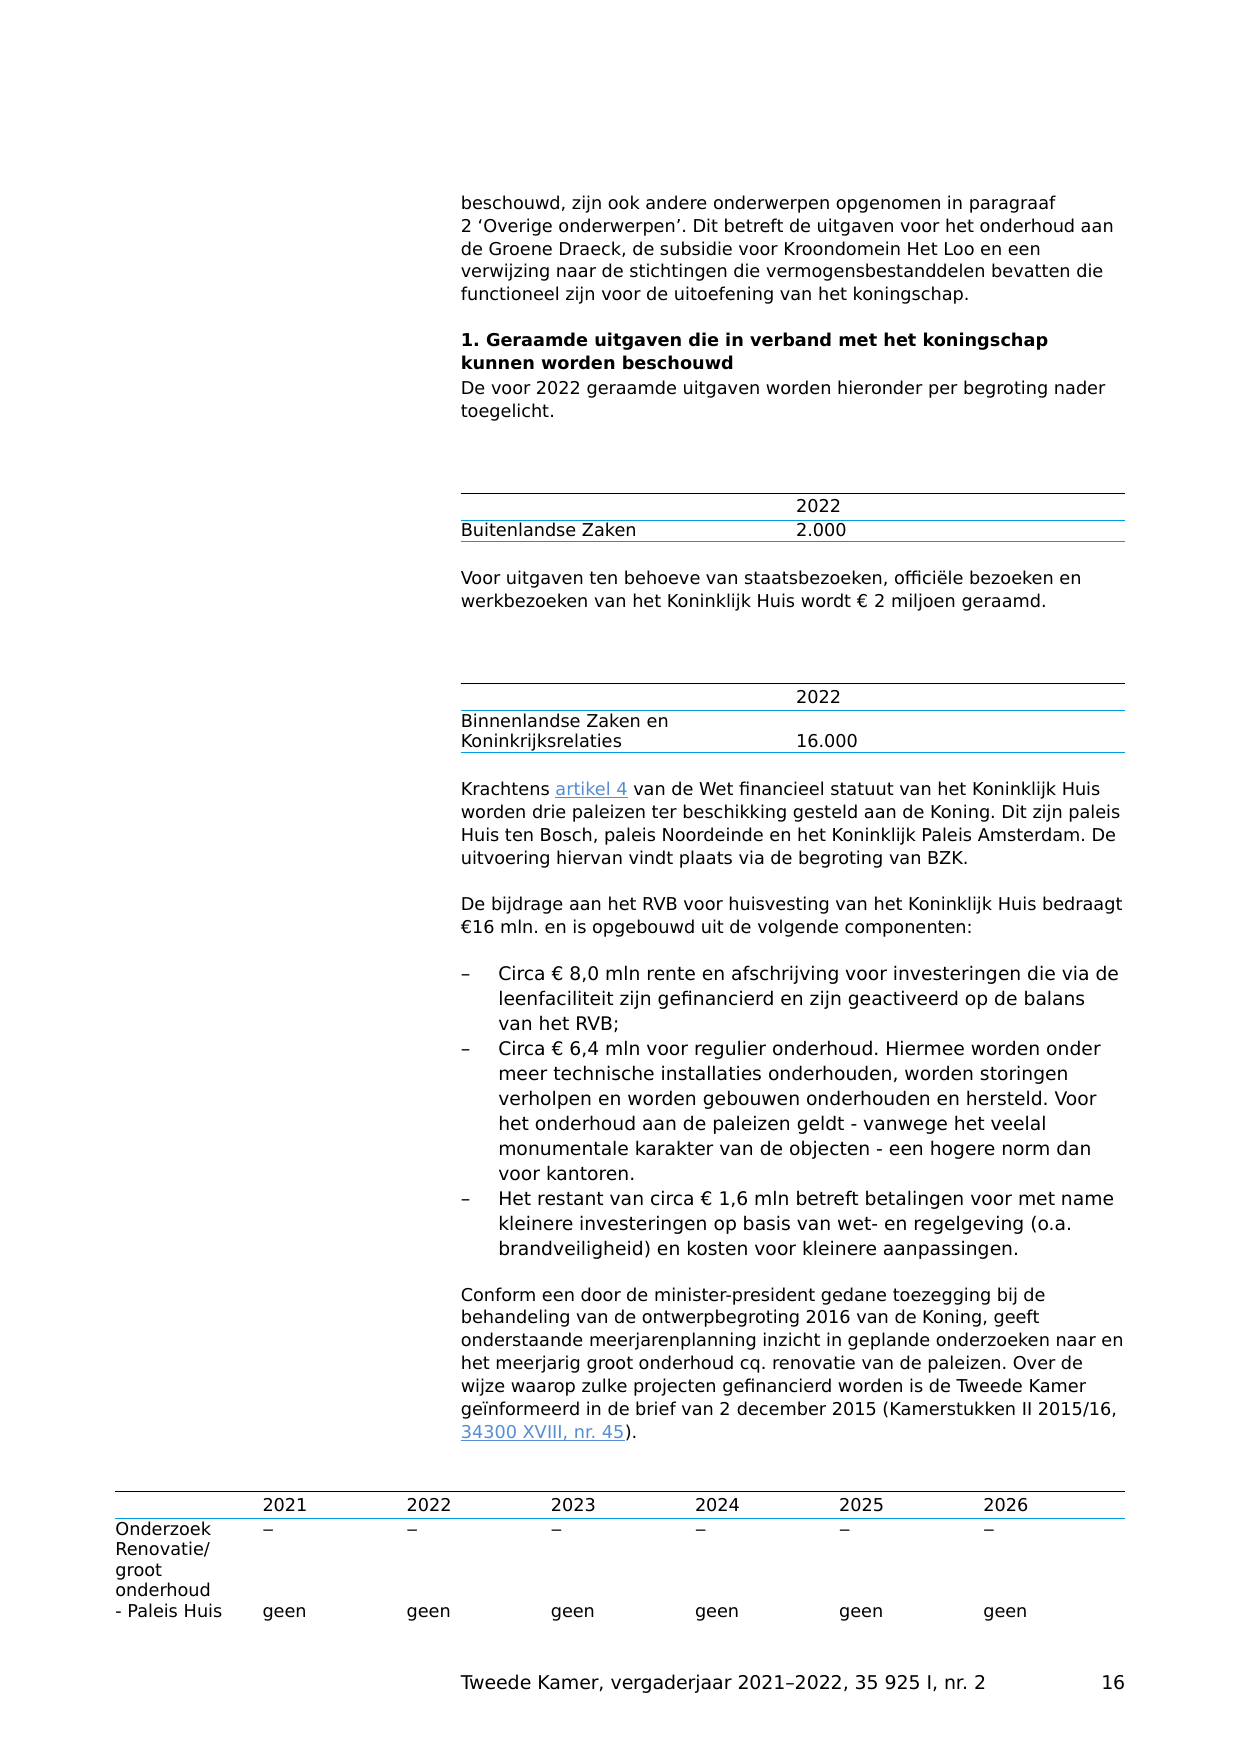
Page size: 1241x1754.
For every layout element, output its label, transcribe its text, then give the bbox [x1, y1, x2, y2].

table_cell geen [692, 1601, 836, 1622]
table_cell geen [836, 1601, 980, 1622]
table_cell 16.000 [793, 711, 1125, 752]
table_cell 2024 [692, 1492, 836, 1518]
table_cell [980, 1539, 1125, 1601]
table_cell ‒ [836, 1519, 980, 1539]
table_cell 2025 [836, 1492, 980, 1518]
table_cell 2.000 [793, 521, 1125, 541]
table_cell 2023 [548, 1492, 692, 1518]
list Circa € 6,4 mln voor regulier onderhoud. Hiermee worden onder meer technische installaties onderhouden, worden storingen verholpen en worden gebouwen onderhouden en hersteld. Voor het onderhoud aan de paleizen geldt - vanwege het veelal monumentale karakter van de objecten - een hogere norm dan voor kantoren. [461, 1036, 1125, 1186]
table_cell 2026 [980, 1492, 1125, 1518]
table_header Tabel 16 Buitenlandse Zaken (begroting V, artikel 4) (bedragen x € 1.000) [461, 445, 1125, 493]
text beschouwd, zijn ook andere onderwerpen opgenomen in paragraaf 2 ‘Overige onderwerpen’. Dit betreft de uitgaven voor het onderhoud aan de Groene Draeck, de subsidie voor Kroondomein Het Loo en een verwijzing naar de stichtingen die vermogensbestanddelen bevatten die functioneel zijn voor de uitoefening van het koningschap. [461, 191, 1125, 305]
table_cell geen [548, 1601, 692, 1622]
text Voor uitgaven ten behoeve van staatsbezoeken, officiële bezoeken en werkbezoeken van het Koninklijk Huis wordt € 2 miljoen geraamd. [461, 566, 1125, 612]
text 1. Geraamde uitgaven die in verband met het koningschap kunnen worden beschouwd [461, 328, 1125, 374]
table_cell [404, 1539, 548, 1601]
table_cell [692, 1539, 836, 1601]
table_cell ‒ [404, 1519, 548, 1539]
table_header Tabel 18 Onderzoek en renovatie huisvesting Koninklijk Huis (bedragen x € 1.000) [115, 1466, 1125, 1491]
table_cell [548, 1539, 692, 1601]
list Circa € 8,0 mln rente en afschrijving voor investeringen die via de leenfaciliteit zijn gefinancierd en zijn geactiveerd op de balans van het RVB; [461, 961, 1125, 1036]
table_cell [461, 684, 793, 710]
table_cell 2022 [793, 684, 1125, 710]
table_cell [259, 1539, 403, 1601]
list Het restant van circa € 1,6 mln betreft betalingen voor met name kleinere investeringen op basis van wet- en regelgeving (o.a. brandveiligheid) en kosten voor kleinere aanpassingen. [461, 1186, 1125, 1261]
table_cell [461, 494, 793, 520]
text Conform een door de minister-president gedane toezegging bij de behandeling van de ontwerpbegroting 2016 van de Koning, geeft onderstaande meerjarenplanning inzicht in geplande onderzoeken naar en het meerjarig groot onderhoud cq. renovatie van de paleizen. Over de wijze waarop zulke projecten gefinancierd worden is de Tweede Kamer geïnformeerd in de brief van 2 december 2015 (Kamerstukken II 2015/16, 34300 XVIII, nr. 45). [461, 1283, 1125, 1443]
table_cell [836, 1539, 980, 1601]
table_cell [115, 1492, 259, 1518]
text Krachtens artikel 4 van de Wet financieel statuut van het Koninklijk Huis worden drie paleizen ter beschikking gesteld aan de Koning. Dit zijn paleis Huis ten Bosch, paleis Noordeinde en het Koninklijk Paleis Amsterdam. De uitvoering hiervan vindt plaats via de begroting van BZK. [461, 777, 1125, 869]
table_header Tabel 17 Binnenlandse Zaken en Koninkrijksrelaties (begroting VII, artikel 9) (bedragen x € 1.000) [461, 635, 1125, 683]
text De voor 2022 geraamde uitgaven worden hieronder per begroting nader toegelicht. [461, 376, 1125, 422]
table_cell ‒ [548, 1519, 692, 1539]
table_cell 2022 [793, 494, 1125, 520]
table_cell 2021 [259, 1492, 403, 1518]
table_cell Binnenlandse Zaken en Koninkrijksrelaties [461, 711, 793, 752]
table_cell - Paleis Huis [115, 1601, 259, 1622]
table_cell geen [404, 1601, 548, 1622]
table_cell geen [980, 1601, 1125, 1622]
table_cell ‒ [259, 1519, 403, 1539]
table_cell ‒ [692, 1519, 836, 1539]
table_cell Buitenlandse Zaken [461, 521, 793, 541]
table_cell geen [259, 1601, 403, 1622]
table_cell ‒ [980, 1519, 1125, 1539]
table_cell Onderzoek [115, 1519, 259, 1539]
table_cell 2022 [404, 1492, 548, 1518]
table_cell Renovatie/groot onderhoud [115, 1539, 259, 1601]
text De bijdrage aan het RVB voor huisvesting van het Koninklijk Huis bedraagt €16 mln. en is opgebouwd uit de volgende componenten: [461, 892, 1125, 938]
